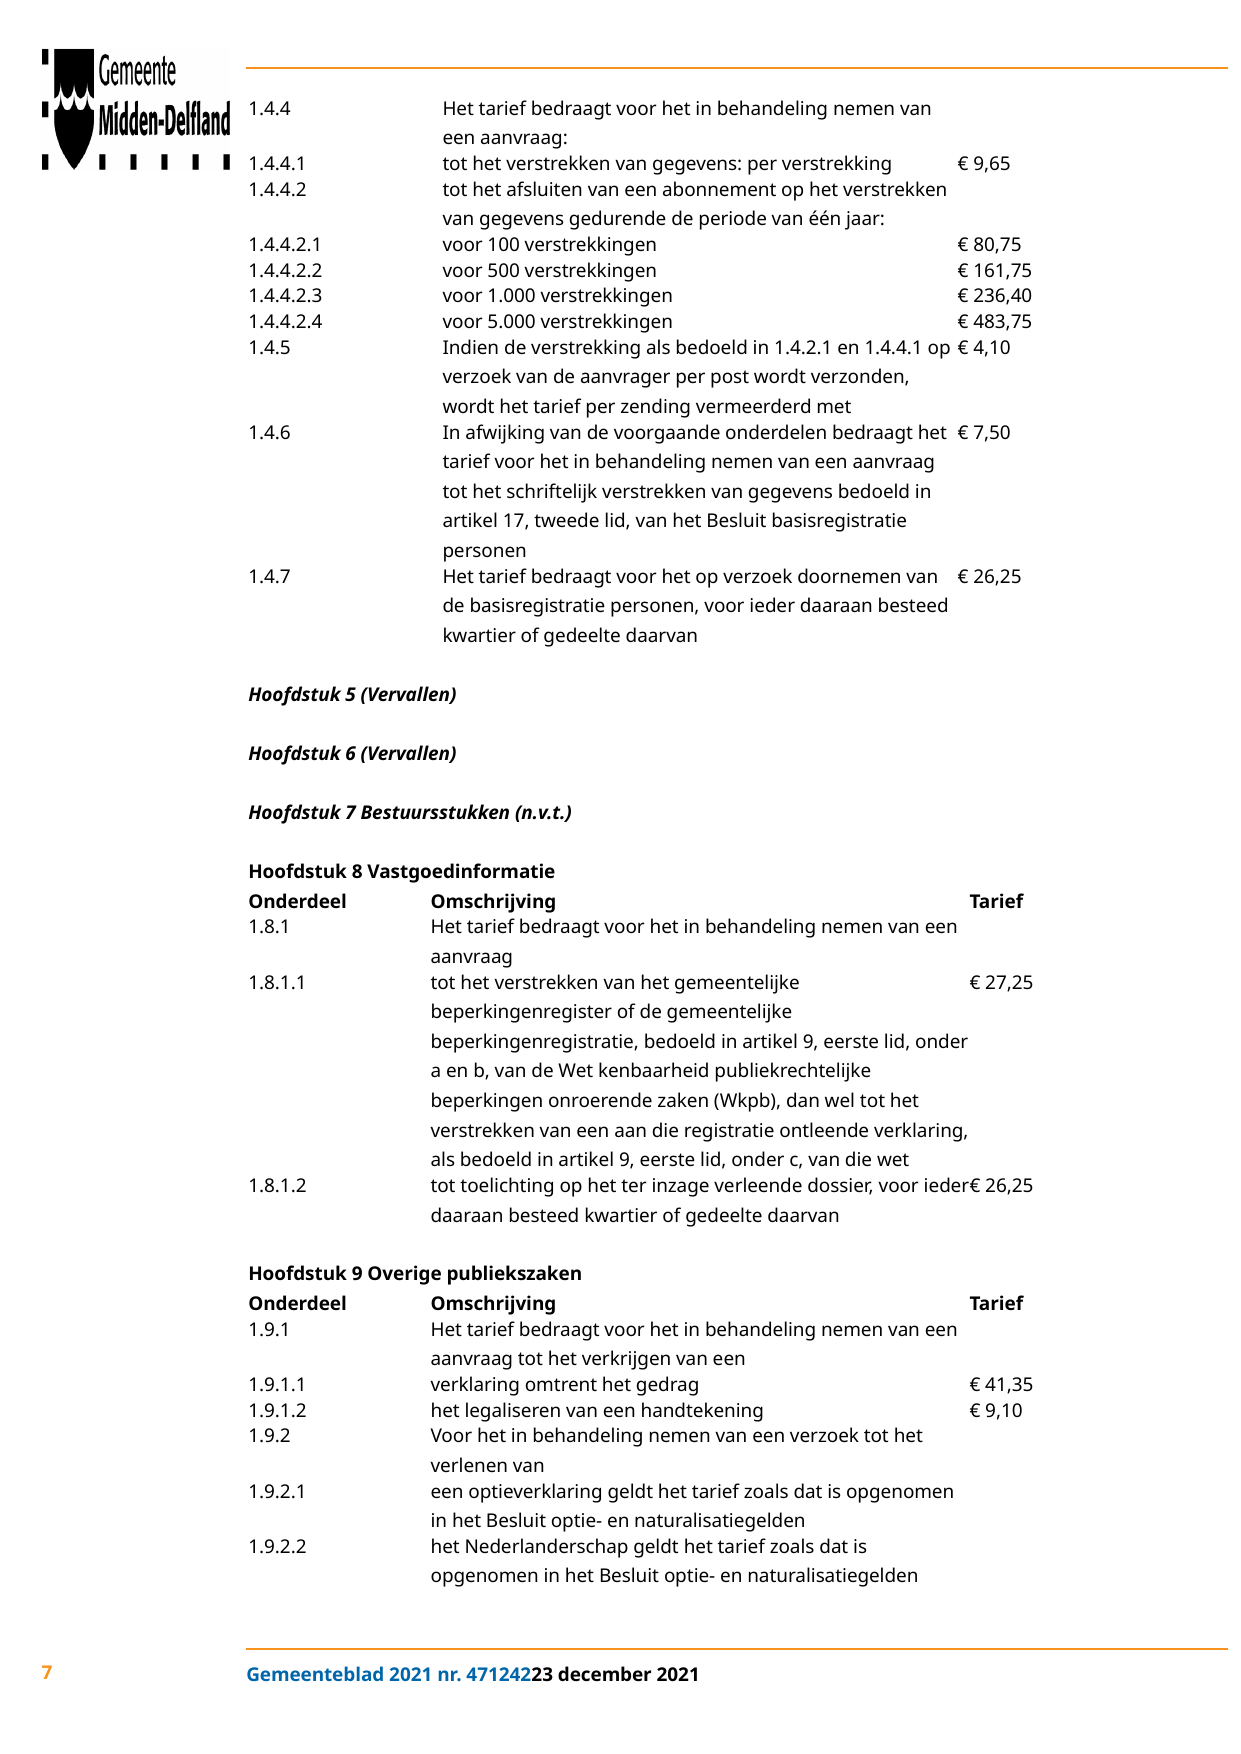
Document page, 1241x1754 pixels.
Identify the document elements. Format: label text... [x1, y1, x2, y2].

table_cell € 80,75 [958, 231, 1152, 257]
table_cell 1.4.4.2.4 [248, 308, 442, 334]
table_cell Voor het in behandeling nemen van een verzoek tot het verlenen van [430, 1423, 969, 1478]
table_cell Het tarief bedraagt voor het in behandeling nemen van een aanvraag: [442, 95, 957, 150]
table_cell € 41,35 [969, 1371, 1152, 1397]
table_cell € 7,50 [958, 419, 1152, 563]
table_cell [958, 176, 1152, 231]
table_cell voor 500 verstrekkingen [442, 257, 957, 283]
table_cell 1.4.4.2.1 [248, 231, 442, 257]
table_cell € 9,10 [969, 1397, 1152, 1422]
table_cell [969, 1533, 1152, 1588]
table_cell [958, 95, 1152, 150]
table_cell voor 100 verstrekkingen [442, 231, 957, 257]
text Hoofdstuk 8 Vastgoedinformatie [248, 858, 1152, 884]
table_cell Het tarief bedraagt voor het in behandeling nemen van een aanvraag [430, 914, 969, 969]
table_header Omschrijving [430, 1290, 969, 1316]
table_cell 1.9.2.1 [248, 1478, 430, 1533]
table_cell tot het verstrekken van het gemeentelijke beperkingenregister of de gemeentelijke beperkingenregistratie, bedoeld in artikel 9, eerste lid, onder a en b, van de Wet kenbaarheid publiekrechtelijke beperkingen onroerende zaken (Wkpb), dan wel tot het verstrekken van een aan die registratie ontleende verklaring, als bedoeld in artikel 9, eerste lid, onder c, van die wet [430, 969, 969, 1172]
table_cell € 26,25 [958, 563, 1152, 648]
text Hoofdstuk 9 Overige publiekszaken [248, 1260, 1152, 1286]
table_cell € 9,65 [958, 150, 1152, 176]
table_cell € 26,25 [969, 1172, 1152, 1227]
table_cell [969, 1423, 1152, 1478]
table_cell Het tarief bedraagt voor het op verzoek doornemen van de basisregistratie personen, voor ieder daaraan besteed kwartier of gedeelte daarvan [442, 563, 957, 648]
table_cell Het tarief bedraagt voor het in behandeling nemen van een aanvraag tot het verkrijgen van een [430, 1316, 969, 1371]
table_header Onderdeel [248, 888, 430, 914]
table_cell 1.4.4.2 [248, 176, 442, 231]
table_cell [969, 1316, 1152, 1371]
text Hoofdstuk 5 (Vervallen) [248, 681, 1152, 706]
table_cell tot het verstrekken van gegevens: per verstrekking [442, 150, 957, 176]
table_cell 1.9.2.2 [248, 1533, 430, 1588]
table_cell € 4,10 [958, 334, 1152, 419]
picture [41, 47, 231, 172]
table_cell een optieverklaring geldt het tarief zoals dat is opgenomen in het Besluit optie- en naturalisatiegelden [430, 1478, 969, 1533]
table_cell 1.4.4.2.2 [248, 257, 442, 283]
text Hoofdstuk 6 (Vervallen) [248, 740, 1152, 766]
table_cell voor 5.000 verstrekkingen [442, 308, 957, 334]
table_cell 1.9.1 [248, 1316, 430, 1371]
table_header Onderdeel [248, 1290, 430, 1316]
table_cell 1.8.1.2 [248, 1172, 430, 1227]
table_cell In afwijking van de voorgaande onderdelen bedraagt het tarief voor het in behandeling nemen van een aanvraag tot het schriftelijk verstrekken van gegevens bedoeld in artikel 17, tweede lid, van het Besluit basisregistratie personen [442, 419, 957, 563]
table_cell 1.8.1 [248, 914, 430, 969]
table_cell € 236,40 [958, 283, 1152, 308]
table_header Tarief [969, 888, 1152, 914]
table_cell het Nederlanderschap geldt het tarief zoals dat is opgenomen in het Besluit optie- en naturalisatiegelden [430, 1533, 969, 1588]
table_header Omschrijving [430, 888, 969, 914]
table_cell € 27,25 [969, 969, 1152, 1172]
table_cell 1.4.4.1 [248, 150, 442, 176]
table_cell [969, 914, 1152, 969]
table_cell 1.4.7 [248, 563, 442, 648]
table_cell 1.4.6 [248, 419, 442, 563]
table_cell [969, 1478, 1152, 1533]
table_cell 1.9.2 [248, 1423, 430, 1478]
table_cell 1.4.4.2.3 [248, 283, 442, 308]
table_cell € 161,75 [958, 257, 1152, 283]
table_cell 1.9.1.2 [248, 1397, 430, 1422]
table_header Tarief [969, 1290, 1152, 1316]
table_cell tot toelichting op het ter inzage verleende dossier, voor ieder daaraan besteed kwartier of gedeelte daarvan [430, 1172, 969, 1227]
table_cell 1.9.1.1 [248, 1371, 430, 1397]
table_cell 1.4.4 [248, 95, 442, 150]
table_cell Indien de verstrekking als bedoeld in 1.4.2.1 en 1.4.4.1 op verzoek van de aanvrager per post wordt verzonden, wordt het tarief per zending vermeerderd met [442, 334, 957, 419]
table_cell 1.8.1.1 [248, 969, 430, 1172]
table_cell tot het afsluiten van een abonnement op het verstrekken van gegevens gedurende de periode van één jaar: [442, 176, 957, 231]
table_cell verklaring omtrent het gedrag [430, 1371, 969, 1397]
table_cell het legaliseren van een handtekening [430, 1397, 969, 1422]
text Hoofdstuk 7 Bestuursstukken (n.v.t.) [248, 799, 1152, 825]
table_cell voor 1.000 verstrekkingen [442, 283, 957, 308]
table_cell € 483,75 [958, 308, 1152, 334]
table_cell 1.4.5 [248, 334, 442, 419]
